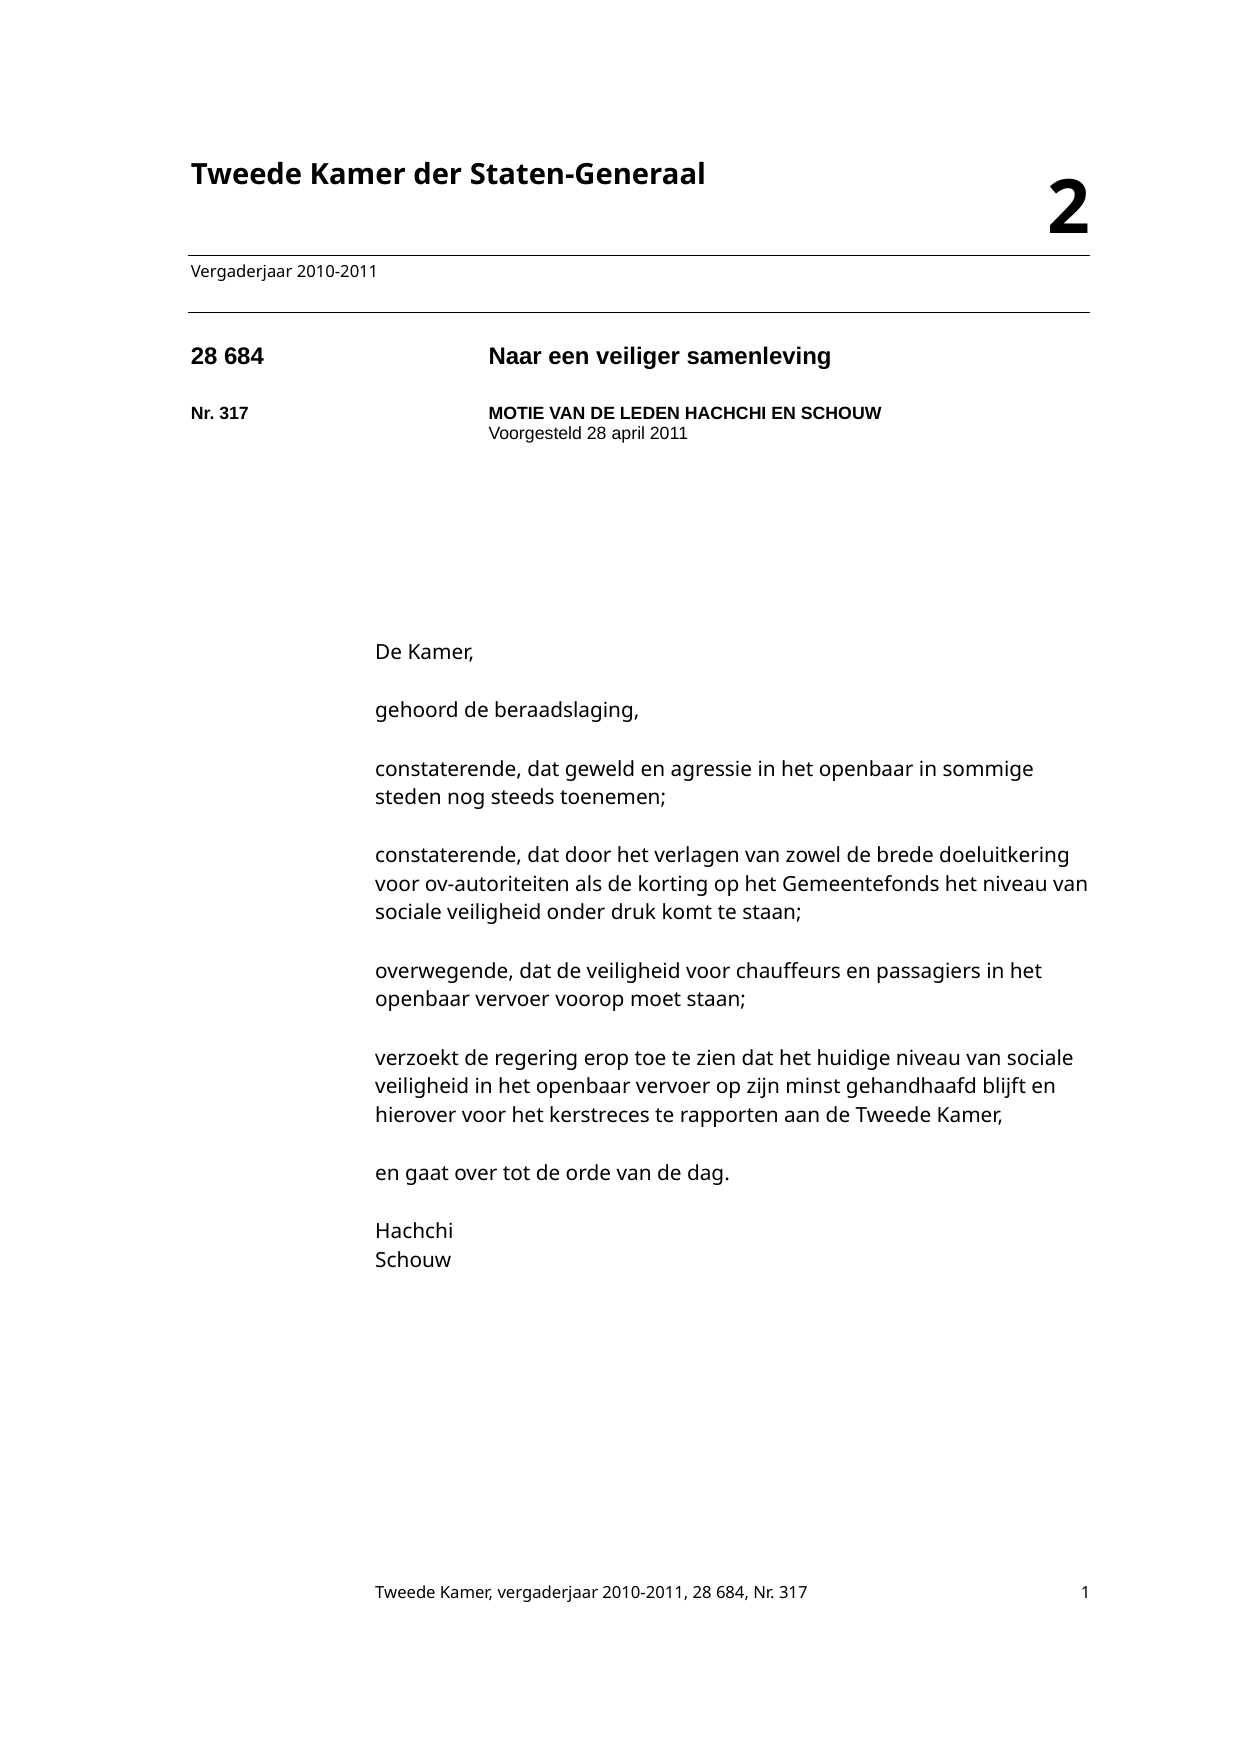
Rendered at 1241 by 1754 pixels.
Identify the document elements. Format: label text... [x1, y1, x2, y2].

table_cell Vergaderjaar 2010-2011 [188, 256, 485, 312]
text gehoord de beraadslaging, [375, 695, 1090, 724]
text Hachchi [375, 1217, 1090, 1245]
table_cell 28 684 [188, 339, 485, 399]
table_cell [485, 313, 1090, 339]
text constaterende, dat geweld en agressie in het openbaar in sommige steden nog steeds toenemen; [375, 754, 1090, 811]
text verzoekt de regering erop toe te zien dat het huidige niveau van sociale veiligheid in het openbaar vervoer op zijn minst gehandhaafd blijft en hierover voor het kerstreces te rapporten aan de Tweede Kamer, [375, 1043, 1090, 1128]
table_cell Naar een veiliger samenleving [485, 339, 1090, 399]
text Schouw [375, 1245, 1090, 1273]
text en gaat over tot de orde van de dag. [375, 1158, 1090, 1187]
table_cell Nr. 317 [188, 399, 485, 518]
text overwegende, dat de veiligheid voor chauffeurs en passagiers in het openbaar vervoer voorop moet staan; [375, 956, 1090, 1013]
table_header 2 [910, 150, 1090, 255]
text constaterende, dat door het verlagen van zowel de brede doeluitkering voor ov-autoriteiten als de korting op het Gemeentefonds het niveau van sociale veiligheid onder druk komt te staan; [375, 841, 1090, 926]
table_cell [188, 313, 485, 339]
text De Kamer, [375, 637, 1090, 665]
table_cell [485, 256, 1090, 312]
table_cell MOTIE VAN DE LEDEN HACHCHI EN SCHOUW Voorgesteld 28 april 2011 [485, 399, 1090, 518]
table_header Tweede Kamer der Staten-Generaal [188, 150, 909, 255]
